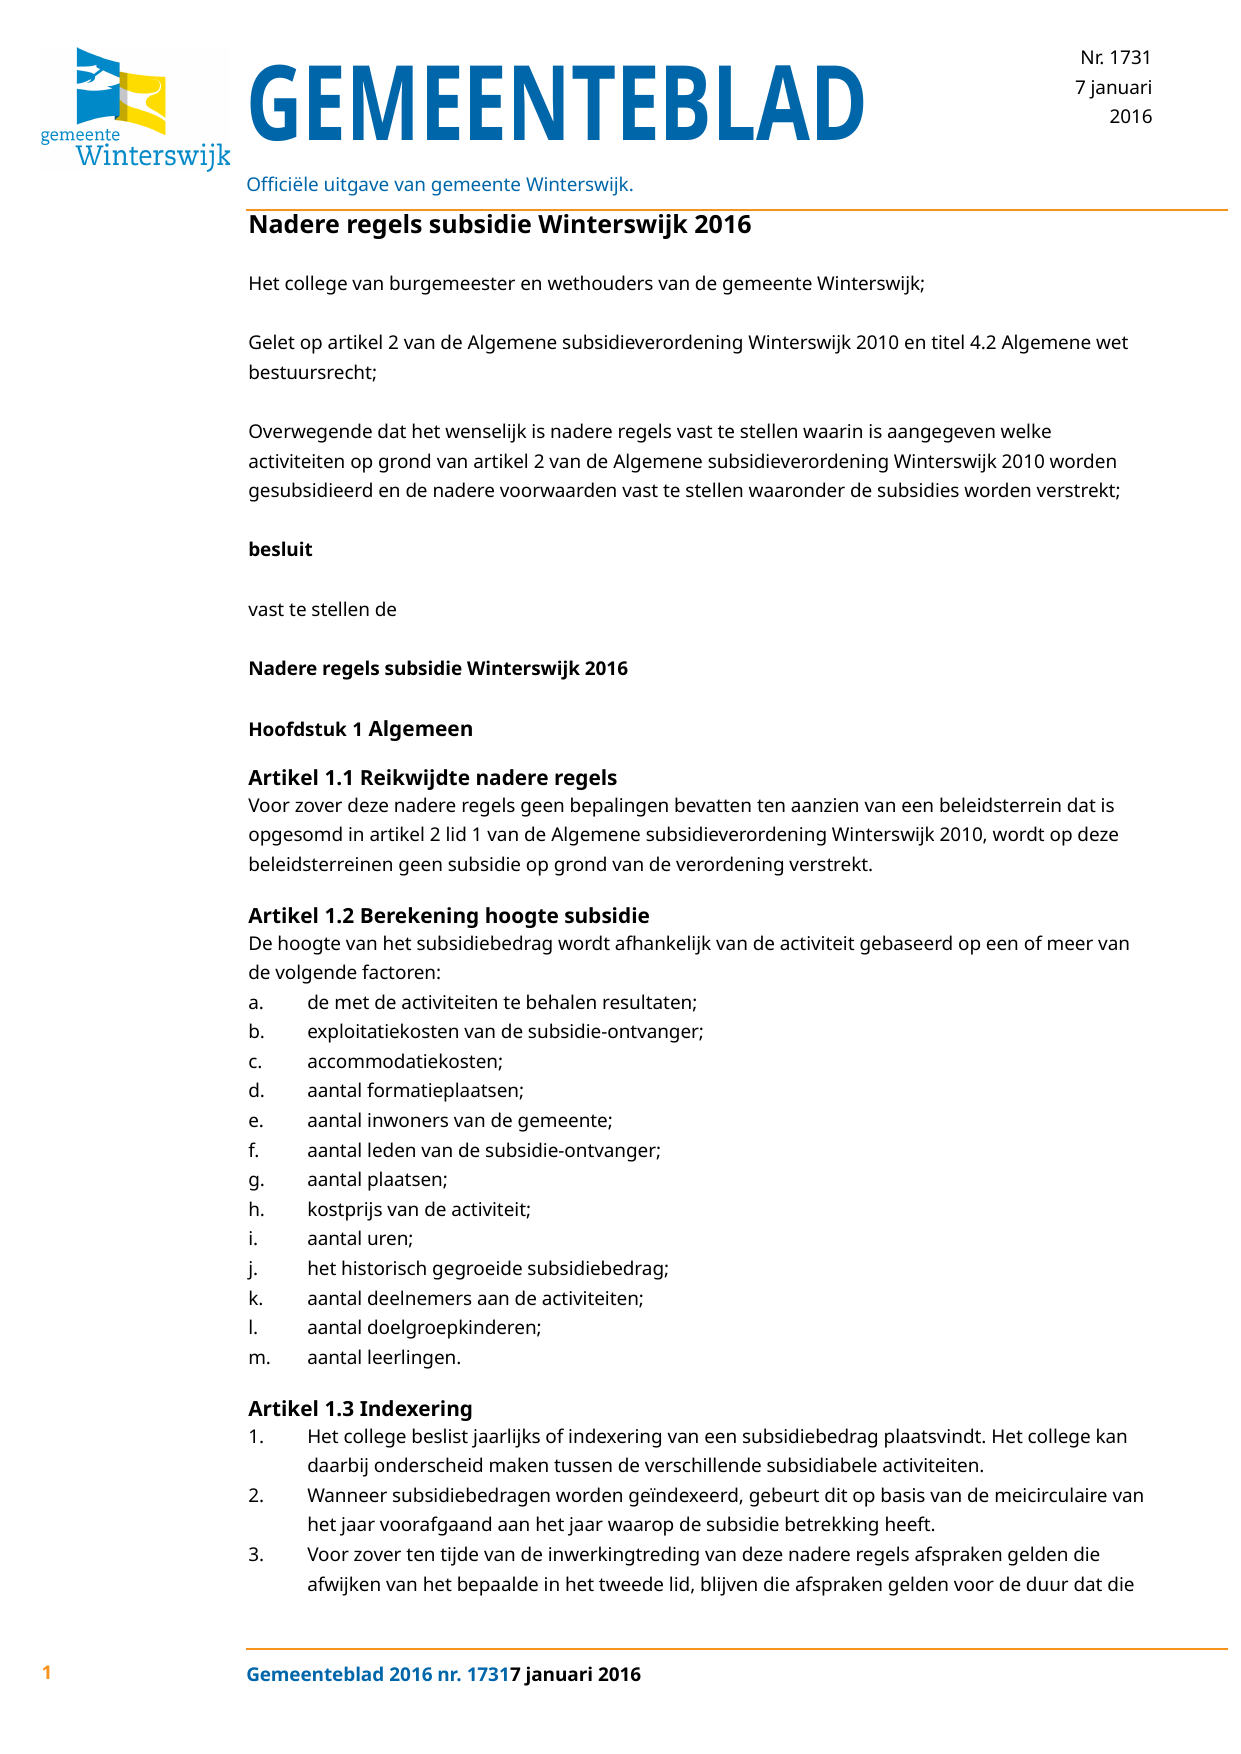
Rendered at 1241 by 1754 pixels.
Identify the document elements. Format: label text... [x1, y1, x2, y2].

list aantal leden van de subsidie-ontvanger; [248, 1137, 1152, 1163]
list aantal inwoners van de gemeente; [248, 1107, 1152, 1133]
text Artikel 1.2 Berekening hoogte subsidie [248, 901, 1152, 930]
list Wanneer subsidiebedragen worden geïndexeerd, gebeurt dit op basis van de meicirculaire van het jaar voorafgaand aan het jaar waarop de subsidie betrekking heeft. [248, 1482, 1152, 1537]
list aantal deelnemers aan de activiteiten; [248, 1285, 1152, 1311]
list kostprijs van de activiteit; [248, 1196, 1152, 1222]
picture [225, 153, 231, 162]
list het historisch gegroeide subsidiebedrag; [248, 1255, 1152, 1281]
text Artikel 1.1 Reikwijdte nadere regels [248, 763, 1152, 792]
text Artikel 1.3 Indexering [248, 1394, 1152, 1423]
list aantal plaatsen; [248, 1166, 1152, 1192]
text De hoogte van het subsidiebedrag wordt afhankelijk van de activiteit gebaseerd op een of meer van de volgende factoren: [248, 930, 1152, 985]
list accommodatiekosten; [248, 1048, 1152, 1074]
list aantal formatieplaatsen; [248, 1078, 1152, 1103]
list aantal leerlingen. [248, 1344, 1152, 1370]
text Het college van burgemeester en wethouders van de gemeente Winterswijk; [248, 270, 1152, 296]
text Voor zover deze nadere regels geen bepalingen bevatten ten aanzien van een beleidsterrein dat is opgesomd in artikel 2 lid 1 van de Algemene subsidieverordening Winterswijk 2010, wordt op deze beleidsterreinen geen subsidie op grond van de verordening verstrekt. [248, 792, 1152, 877]
list exploitatiekosten van de subsidie-ontvanger; [248, 1018, 1152, 1044]
text Overwegende dat het wenselijk is nadere regels vast te stellen waarin is aangegeven welke activiteiten op grond van artikel 2 van de Algemene subsidieverordening Winterswijk 2010 worden gesubsidieerd en de nadere voorwaarden vast te stellen waaronder de subsidies worden verstrekt; [248, 418, 1152, 503]
picture [41, 47, 231, 172]
text besluit [248, 537, 1152, 562]
text Hoofdstuk 1 Algemeen [248, 714, 1152, 742]
list de met de activiteiten te behalen resultaten; [248, 989, 1152, 1015]
text Nadere regels subsidie Winterswijk 2016 [248, 211, 1152, 241]
text Gelet op artikel 2 van de Algemene subsidieverordening Winterswijk 2010 en titel 4.2 Algemene wet bestuursrecht; [248, 329, 1152, 385]
list Het college beslist jaarlijks of indexering van een subsidiebedrag plaatsvindt. Het college kan daarbij onderscheid maken tussen de verschillende subsidiabele activiteiten. [248, 1423, 1152, 1478]
text Nadere regels subsidie Winterswijk 2016 [248, 655, 1152, 681]
list aantal uren; [248, 1226, 1152, 1251]
text vast te stellen de [248, 596, 1152, 621]
list Voor zover ten tijde van de inwerkingtreding van deze nadere regels afspraken gelden die afwijken van het bepaalde in het tweede lid, blijven die afspraken gelden voor de duur dat die [248, 1541, 1152, 1596]
list aantal doelgroepkinderen; [248, 1314, 1152, 1340]
